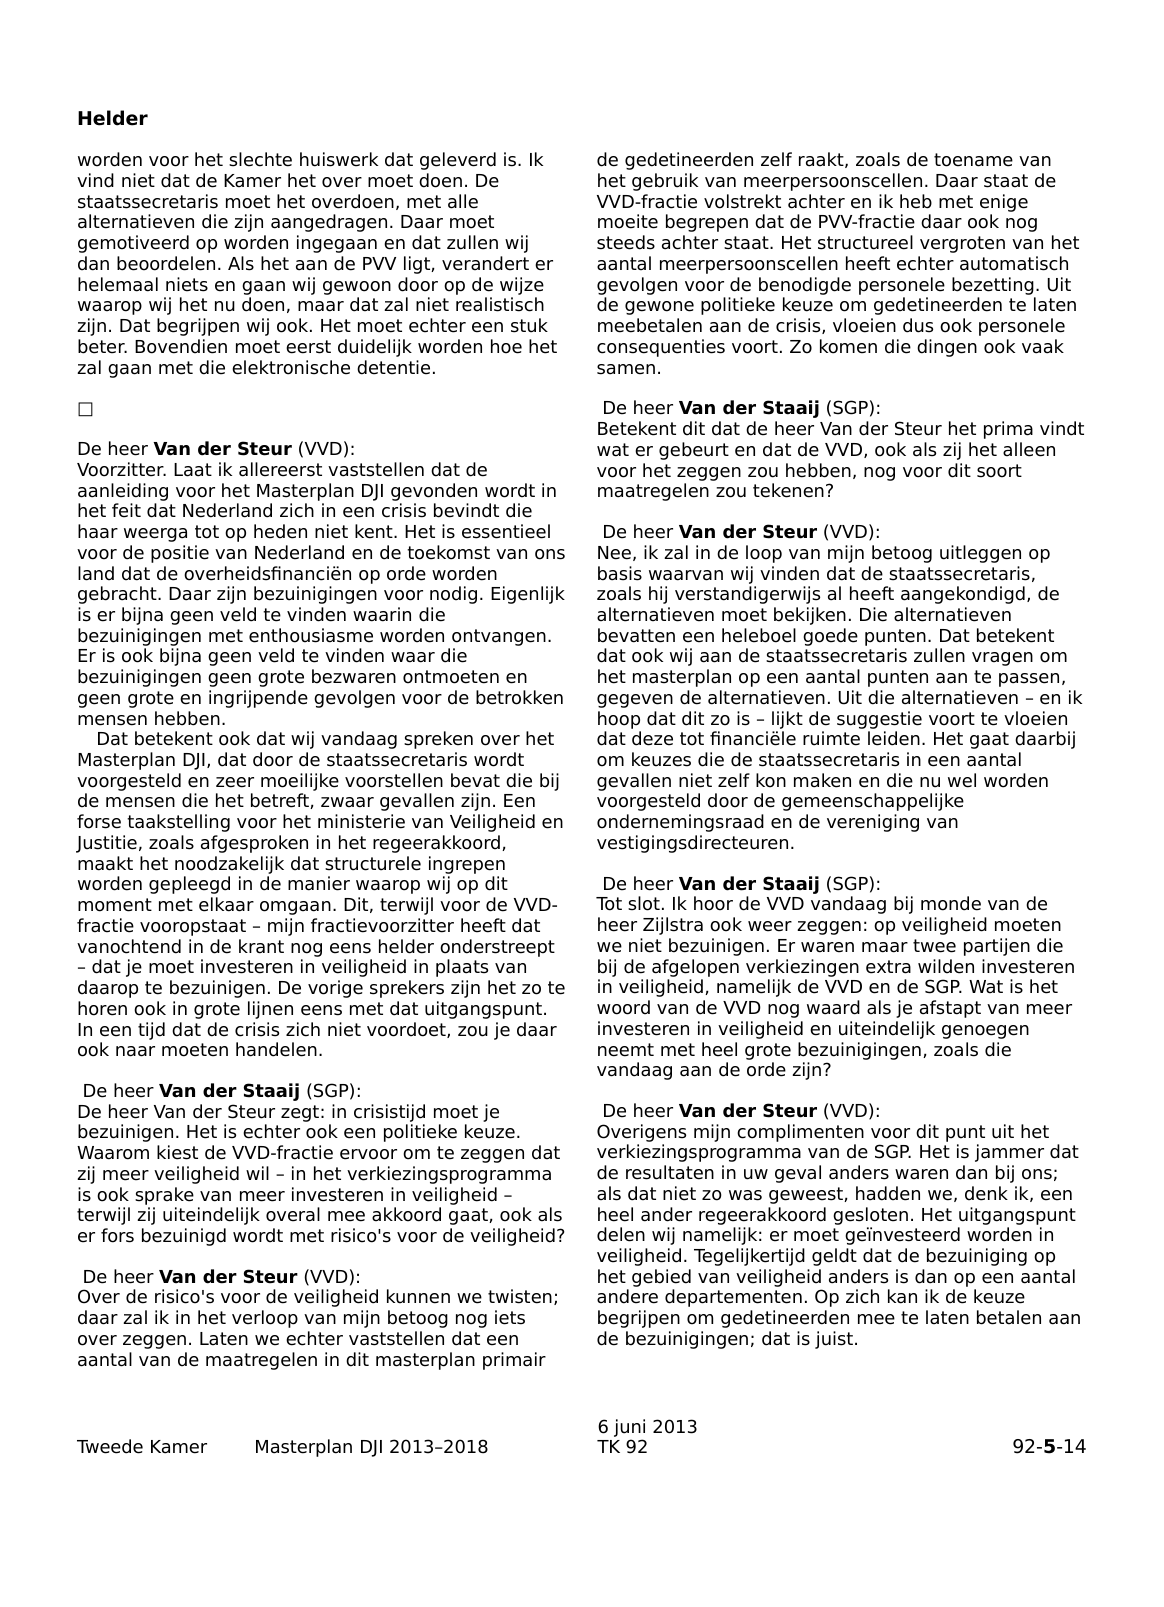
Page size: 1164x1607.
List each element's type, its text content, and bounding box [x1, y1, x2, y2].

text de gedetineerden zelf raakt, zoals de toename van het gebruik van meerpersoonscellen. Daar staat de VVD-fractie volstrekt achter en ik heb met enige moeite begrepen dat de PVV-fractie daar ook nog steeds achter staat. Het structureel vergroten van het aantal meerpersoonscellen heeft echter automatisch gevolgen voor de benodigde personele bezetting. Uit de gewone politieke keuze om gedetineerden te laten meebetalen aan de crisis, vloeien dus ook personele consequenties voort. Zo komen die dingen ook vaak samen. [596, 150, 1087, 378]
text Overigens mijn complimenten voor dit punt uit het verkiezingsprogramma van de SGP. Het is jammer dat de resultaten in uw geval anders waren dan bij ons; als dat niet zo was geweest, hadden we, denk ik, een heel ander regeerakkoord gesloten. Het uitgangspunt delen wij namelijk: er moet geïnvesteerd worden in veiligheid. Tegelijkertijd geldt dat de bezuiniging op het gebied van veiligheid anders is dan op een aantal andere departementen. Op zich kan ik de keuze begrijpen om gedetineerden mee te laten betalen aan de bezuinigingen; dat is juist. [596, 1122, 1087, 1349]
text De heer Van der Staaij (SGP): [77, 1081, 567, 1102]
text De heer Van der Steur (VVD): [77, 1267, 567, 1287]
text De heer Van der Steur zegt: in crisistijd moet je bezuinigen. Het is echter ook een politieke keuze. Waarom kiest de VVD-fractie ervoor om te zeggen dat zij meer veiligheid wil – in het verkiezingsprogramma is ook sprake van meer investeren in veiligheid – terwijl zij uiteindelijk overal mee akkoord gaat, ook als er fors bezuinigd wordt met risico's voor de veiligheid? [77, 1102, 567, 1247]
text De heer Van der Steur (VVD): [77, 439, 567, 460]
text □ [77, 398, 567, 419]
text Voorzitter. Laat ik allereerst vaststellen dat de aanleiding voor het Masterplan DJI gevonden wordt in het feit dat Nederland zich in een crisis bevindt die haar weerga tot op heden niet kent. Het is essentieel voor de positie van Nederland en de toekomst van ons land dat de overheidsfinanciën op orde worden gebracht. Daar zijn bezuinigingen voor nodig. Eigenlijk is er bijna geen veld te vinden waarin die bezuinigingen met enthousiasme worden ontvangen. Er is ook bijna geen veld te vinden waar die bezuinigingen geen grote bezwaren ontmoeten en geen grote en ingrijpende gevolgen voor de betrokken mensen hebben. [77, 460, 567, 729]
text Betekent dit dat de heer Van der Steur het prima vindt wat er gebeurt en dat de VVD, ook als zij het alleen voor het zeggen zou hebben, nog voor dit soort maatregelen zou tekenen? [596, 419, 1087, 502]
text Tot slot. Ik hoor de VVD vandaag bij monde van de heer Zijlstra ook weer zeggen: op veiligheid moeten we niet bezuinigen. Er waren maar twee partijen die bij de afgelopen verkiezingen extra wilden investeren in veiligheid, namelijk de VVD en de SGP. Wat is het woord van de VVD nog waard als je afstapt van meer investeren in veiligheid en uiteindelijk genoegen neemt met heel grote bezuinigingen, zoals die vandaag aan de orde zijn? [596, 894, 1087, 1081]
text De heer Van der Steur (VVD): [596, 1101, 1087, 1122]
text De heer Van der Steur (VVD): [596, 522, 1087, 543]
text Nee, ik zal in de loop van mijn betoog uitleggen op basis waarvan wij vinden dat de staatssecretaris, zoals hij verstandigerwijs al heeft aangekondigd, de alternatieven moet bekijken. Die alternatieven bevatten een heleboel goede punten. Dat betekent dat ook wij aan de staatssecretaris zullen vragen om het masterplan op een aantal punten aan te passen, gegeven de alternatieven. Uit die alternatieven – en ik hoop dat dit zo is – lijkt de suggestie voort te vloeien dat deze tot financiële ruimte leiden. Het gaat daarbij om keuzes die de staatssecretaris in een aantal gevallen niet zelf kon maken en die nu wel worden voorgesteld door de gemeenschappelijke ondernemingsraad en de vereniging van vestigingsdirecteuren. [596, 543, 1087, 853]
text De heer Van der Staaij (SGP): [596, 398, 1087, 419]
text De heer Van der Staaij (SGP): [596, 873, 1087, 894]
text Dat betekent ook dat wij vandaag spreken over het Masterplan DJI, dat door de staatssecretaris wordt voorgesteld en zeer moeilijke voorstellen bevat die bij de mensen die het betreft, zwaar gevallen zijn. Een forse taakstelling voor het ministerie van Veiligheid en Justitie, zoals afgesproken in het regeerakkoord, maakt het noodzakelijk dat structurele ingrepen worden gepleegd in de manier waarop wij op dit moment met elkaar omgaan. Dit, terwijl voor de VVD-fractie vooropstaat – mijn fractievoorzitter heeft dat vanochtend in de krant nog eens helder onderstreept – dat je moet investeren in veiligheid in plaats van daarop te bezuinigen. De vorige sprekers zijn het zo te horen ook in grote lijnen eens met dat uitgangspunt. In een tijd dat de crisis zich niet voordoet, zou je daar ook naar moeten handelen. [77, 729, 567, 1061]
text Over de risico's voor de veiligheid kunnen we twisten; daar zal ik in het verloop van mijn betoog nog iets over zeggen. Laten we echter vaststellen dat een aantal van de maatregelen in dit masterplan primair [77, 1287, 567, 1370]
text worden voor het slechte huiswerk dat geleverd is. Ik vind niet dat de Kamer het over moet doen. De staatssecretaris moet het overdoen, met alle alternatieven die zijn aangedragen. Daar moet gemotiveerd op worden ingegaan en dat zullen wij dan beoordelen. Als het aan de PVV ligt, verandert er helemaal niets en gaan wij gewoon door op de wijze waarop wij het nu doen, maar dat zal niet realistisch zijn. Dat begrijpen wij ook. Het moet echter een stuk beter. Bovendien moet eerst duidelijk worden hoe het zal gaan met die elektronische detentie. [77, 150, 567, 378]
